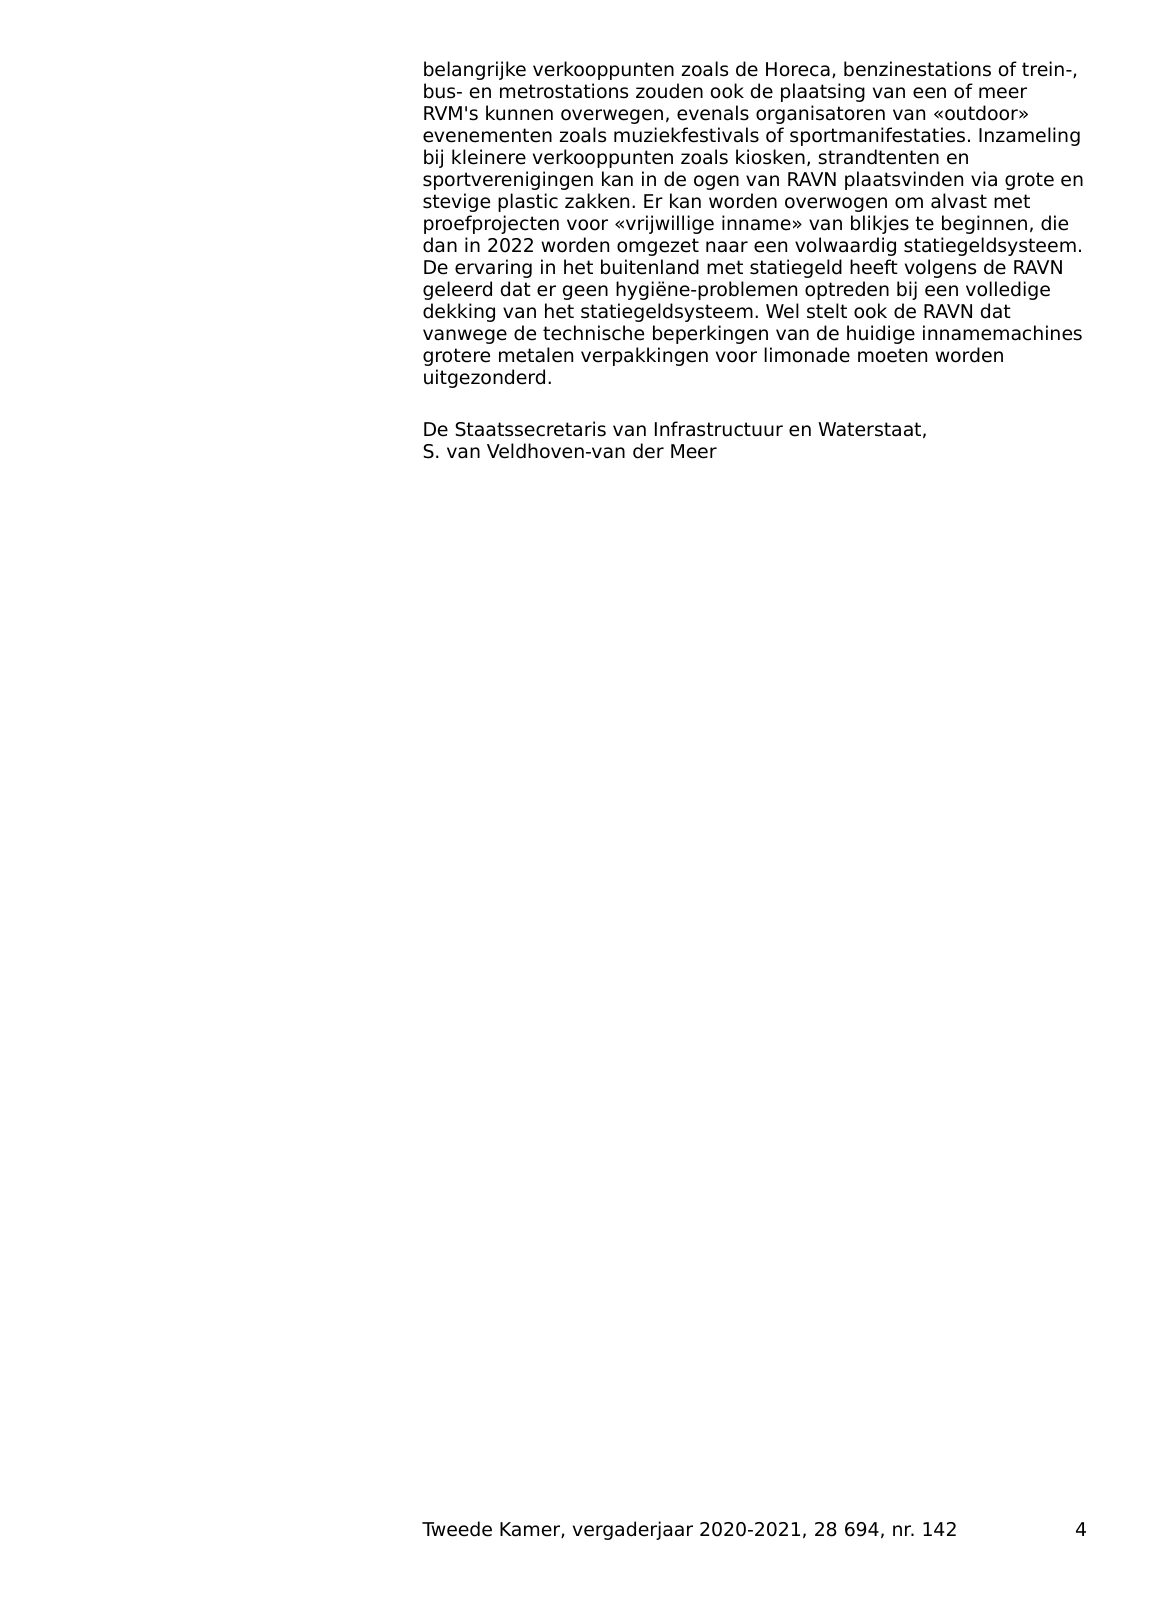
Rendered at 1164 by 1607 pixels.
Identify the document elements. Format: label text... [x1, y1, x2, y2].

text belangrijke verkooppunten zoals de Horeca, benzinestations of trein-, bus- en metrostations zouden ook de plaatsing van een of meer RVM's kunnen overwegen, evenals organisatoren van «outdoor» evenementen zoals muziekfestivals of sportmanifestaties. Inzameling bij kleinere verkooppunten zoals kiosken, strandtenten en sportverenigingen kan in de ogen van RAVN plaatsvinden via grote en stevige plastic zakken. Er kan worden overwogen om alvast met proefprojecten voor «vrijwillige inname» van blikjes te beginnen, die dan in 2022 worden omgezet naar een volwaardig statiegeldsysteem. De ervaring in het buitenland met statiegeld heeft volgens de RAVN geleerd dat er geen hygiëne-problemen optreden bij een volledige dekking van het statiegeldsysteem. Wel stelt ook de RAVN dat vanwege de technische beperkingen van de huidige innamemachines grotere metalen verpakkingen voor limonade moeten worden uitgezonderd. [422, 59, 1087, 389]
text De Staatssecretaris van Infrastructuur en Waterstaat, S. van Veldhoven-van der Meer [422, 419, 1087, 463]
